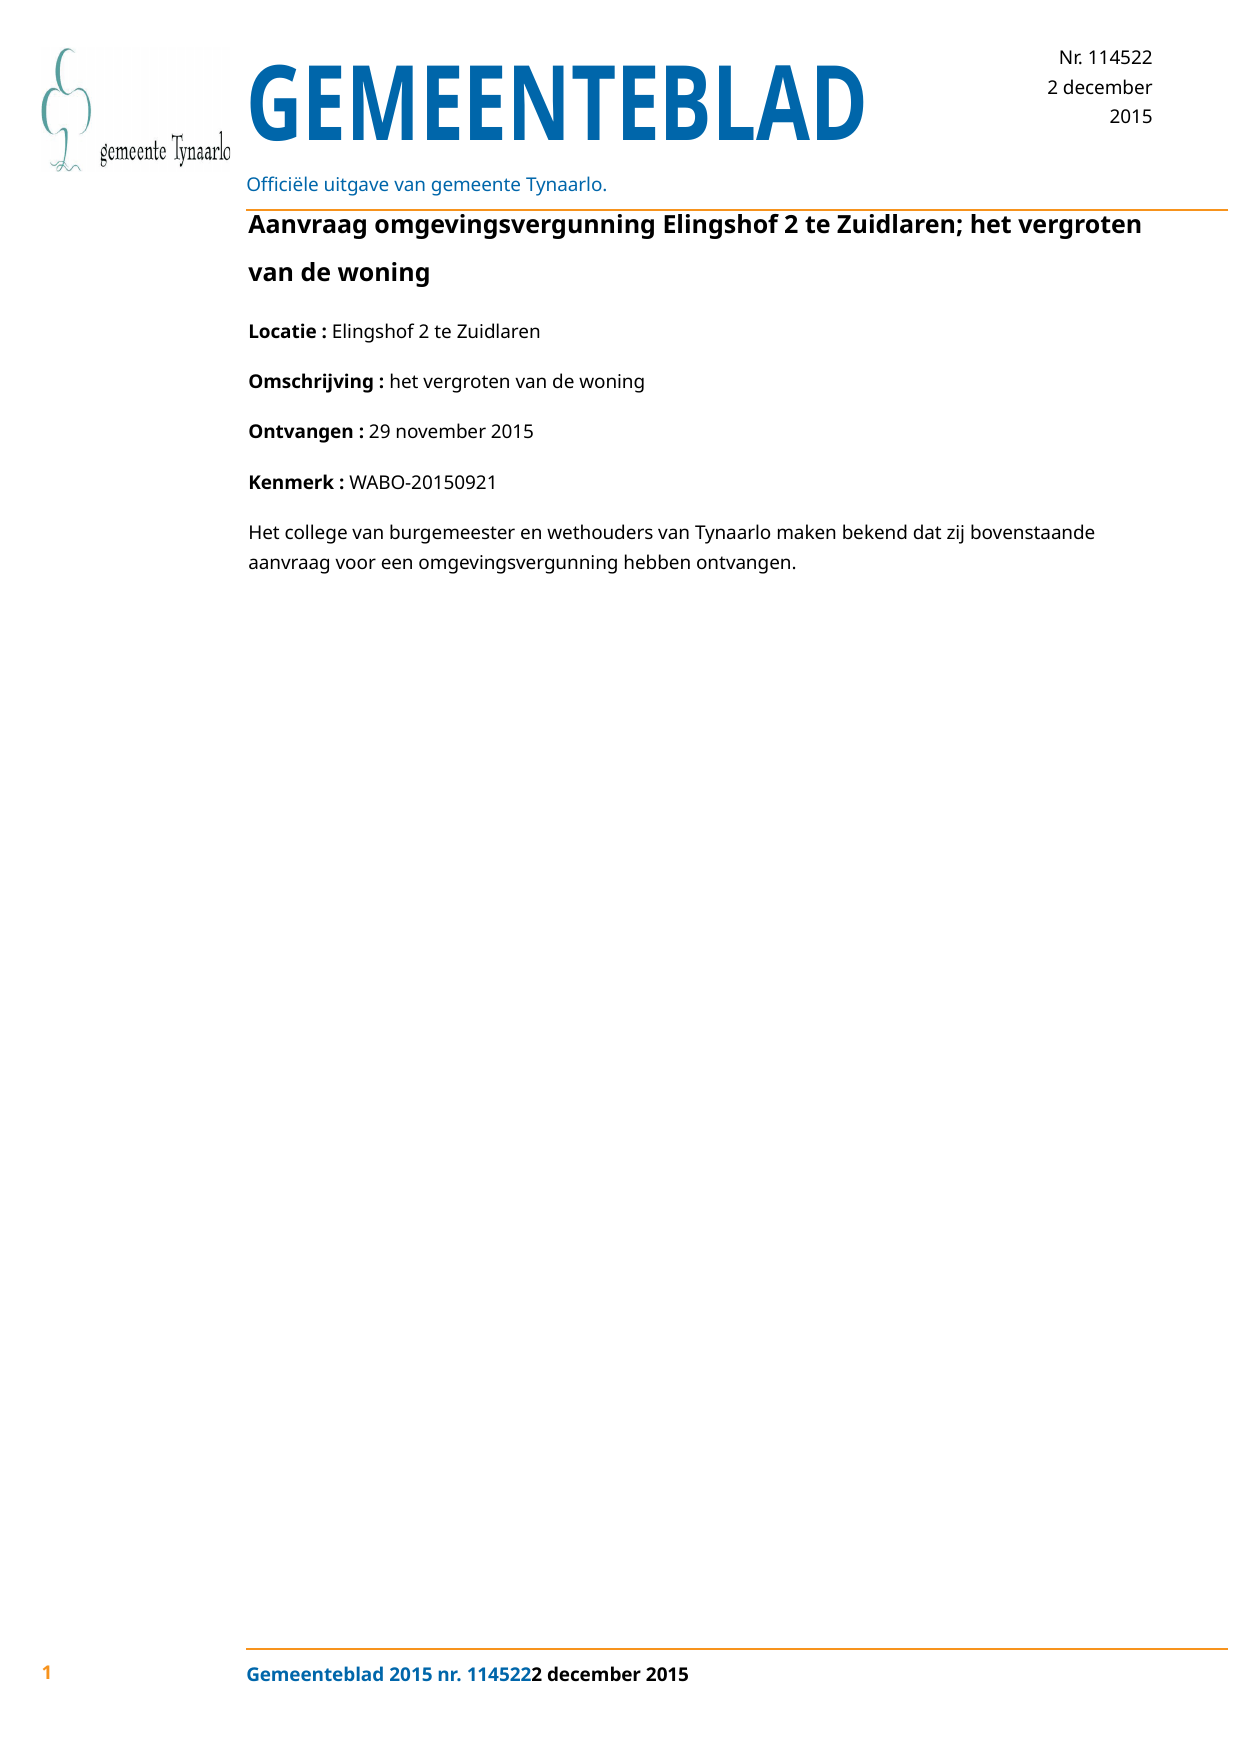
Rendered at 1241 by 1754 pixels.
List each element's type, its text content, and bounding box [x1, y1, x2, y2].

text Het college van burgemeester en wethouders van Tynaarlo maken bekend dat zij bovenstaande aanvraag voor een omgevingsvergunning hebben ontvangen. [248, 519, 1152, 575]
text Locatie : Elingshof 2 te Zuidlaren [248, 318, 1152, 344]
text Ontvangen : 29 november 2015 [248, 419, 1152, 444]
text Aanvraag omgevingsvergunning Elingshof 2 te Zuidlaren; het vergroten van de woning [248, 211, 1152, 288]
text Kenmerk : WABO-20150921 [248, 469, 1152, 495]
picture [41, 47, 231, 172]
text Omschrijving : het vergroten van de woning [248, 368, 1152, 394]
